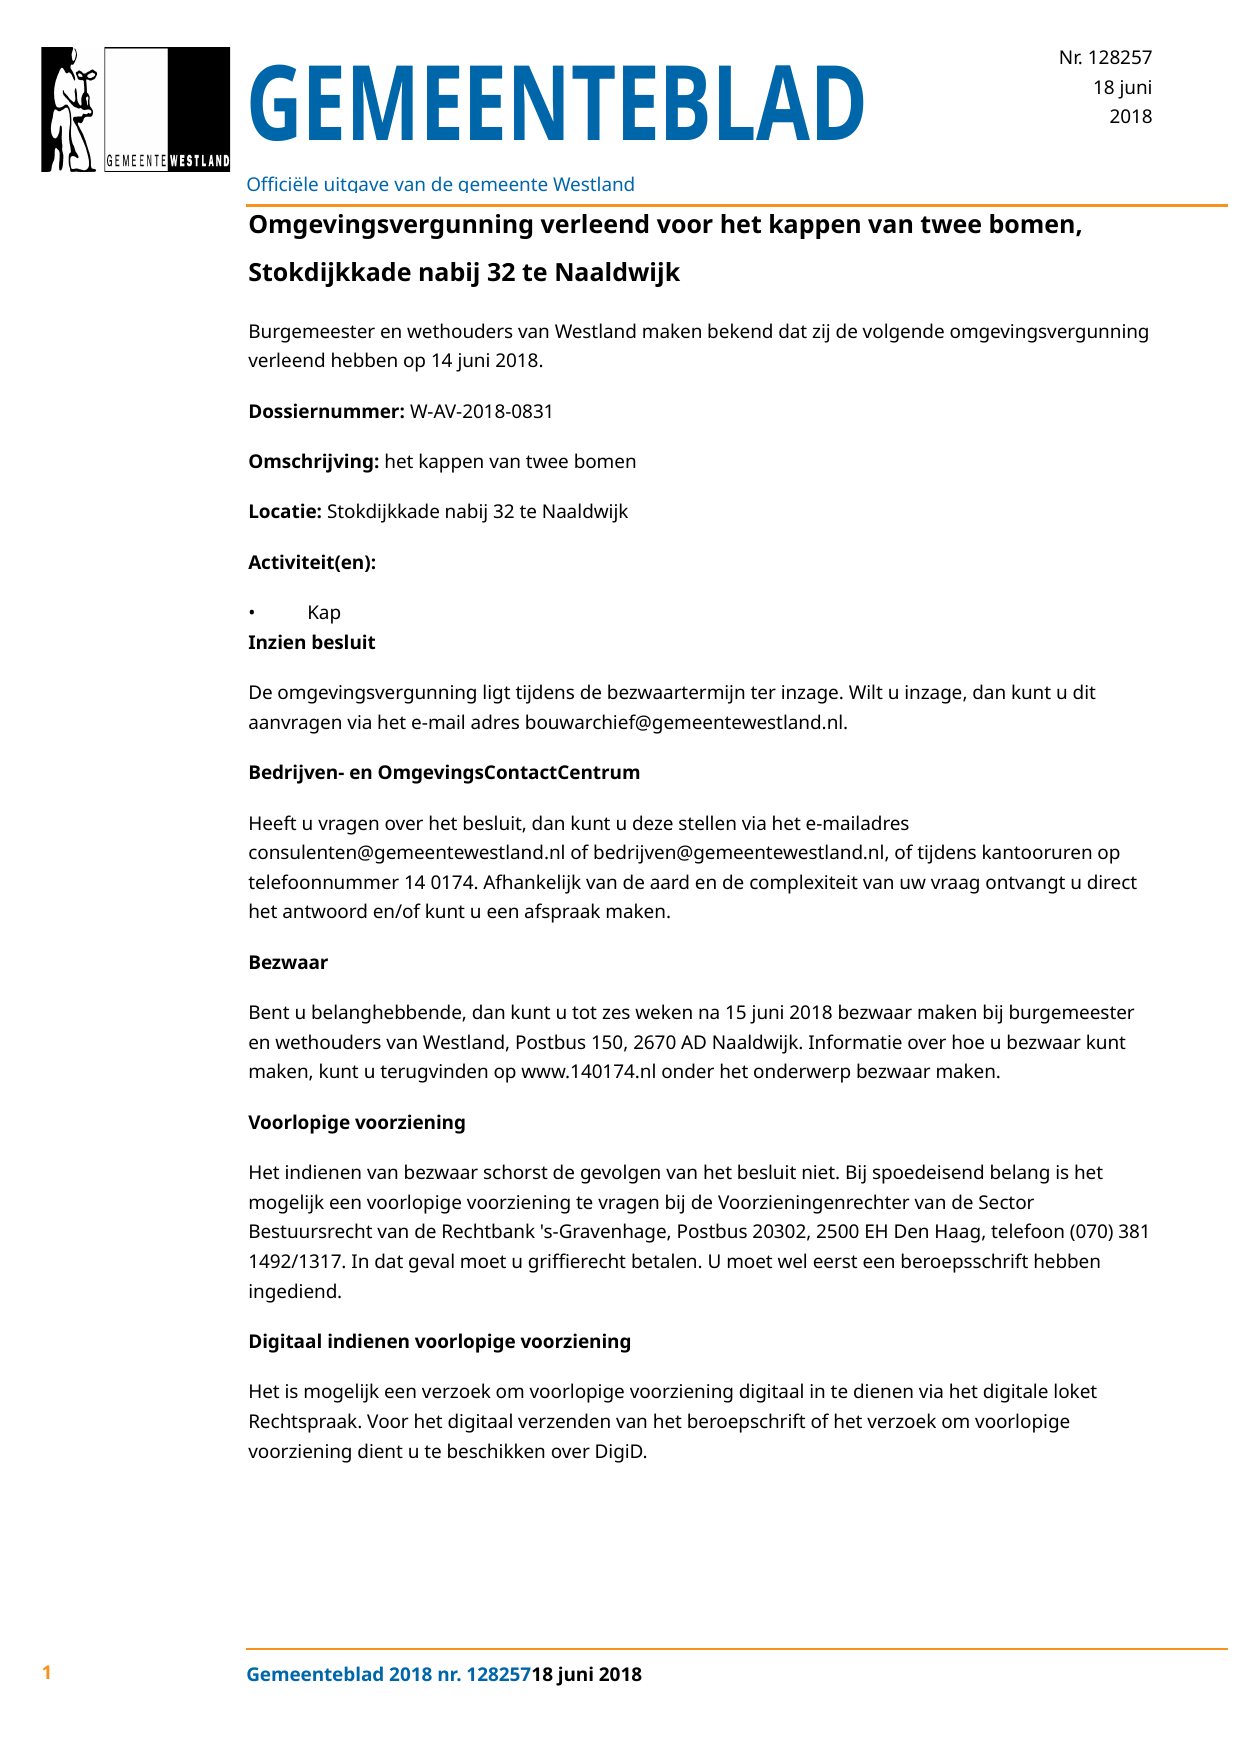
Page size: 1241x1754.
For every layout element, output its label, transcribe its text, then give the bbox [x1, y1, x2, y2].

text Activiteit(en): [248, 549, 1152, 575]
text Digitaal indienen voorlopige voorziening [248, 1328, 1152, 1354]
text Bedrijven- en OmgevingsContactCentrum [248, 759, 1152, 785]
text Voorlopige voorziening [248, 1109, 1152, 1135]
text Dossiernummer: W-AV-2018-0831 [248, 398, 1152, 424]
text Bezwaar [248, 949, 1152, 975]
text Burgemeester en wethouders van Westland maken bekend dat zij de volgende omgevingsvergunning verleend hebben op 14 juni 2018. [248, 318, 1152, 373]
text Omgevingsvergunning verleend voor het kappen van twee bomen, Stokdijkkade nabij 32 te Naaldwijk [248, 207, 1152, 288]
list Kap [248, 599, 1152, 625]
picture [41, 47, 231, 172]
text Het is mogelijk een verzoek om voorlopige voorziening digitaal in te dienen via het digitale loket Rechtspraak. Voor het digitaal verzenden van het beroepschrift of het verzoek om voorlopige voorziening dient u te beschikken over DigiD. [248, 1379, 1152, 1464]
text Omschrijving: het kappen van twee bomen [248, 448, 1152, 474]
text Het indienen van bezwaar schorst de gevolgen van het besluit niet. Bij spoedeisend belang is het mogelijk een voorlopige voorziening te vragen bij de Voorzieningenrechter van de Sector Bestuursrecht van de Rechtbank 's-Gravenhage, Postbus 20302, 2500 EH Den Haag, telefoon (070) 381 1492/1317. In dat geval moet u griffierecht betalen. U moet wel eerst een beroepsschrift hebben ingediend. [248, 1159, 1152, 1304]
text De omgevingsvergunning ligt tijdens de bezwaartermijn ter inzage. Wilt u inzage, dan kunt u dit aanvragen via het e-mail adres bouwarchief@gemeentewestland.nl. [248, 679, 1152, 735]
text Heeft u vragen over het besluit, dan kunt u deze stellen via het e-mailadres consulenten@gemeentewestland.nl of bedrijven@gemeentewestland.nl, of tijdens kantooruren op telefoonnummer 14 0174. Afhankelijk van de aard en de complexiteit van uw vraag ontvangt u direct het antwoord en/of kunt u een afspraak maken. [248, 810, 1152, 924]
text Locatie: Stokdijkkade nabij 32 te Naaldwijk [248, 499, 1152, 524]
text Bent u belanghebbende, dan kunt u tot zes weken na 15 juni 2018 bezwaar maken bij burgemeester en wethouders van Westland, Postbus 150, 2670 AD Naaldwijk. Informatie over hoe u bezwaar kunt maken, kunt u terugvinden op www.140174.nl onder het onderwerp bezwaar maken. [248, 999, 1152, 1084]
text Inzien besluit [248, 629, 1152, 655]
